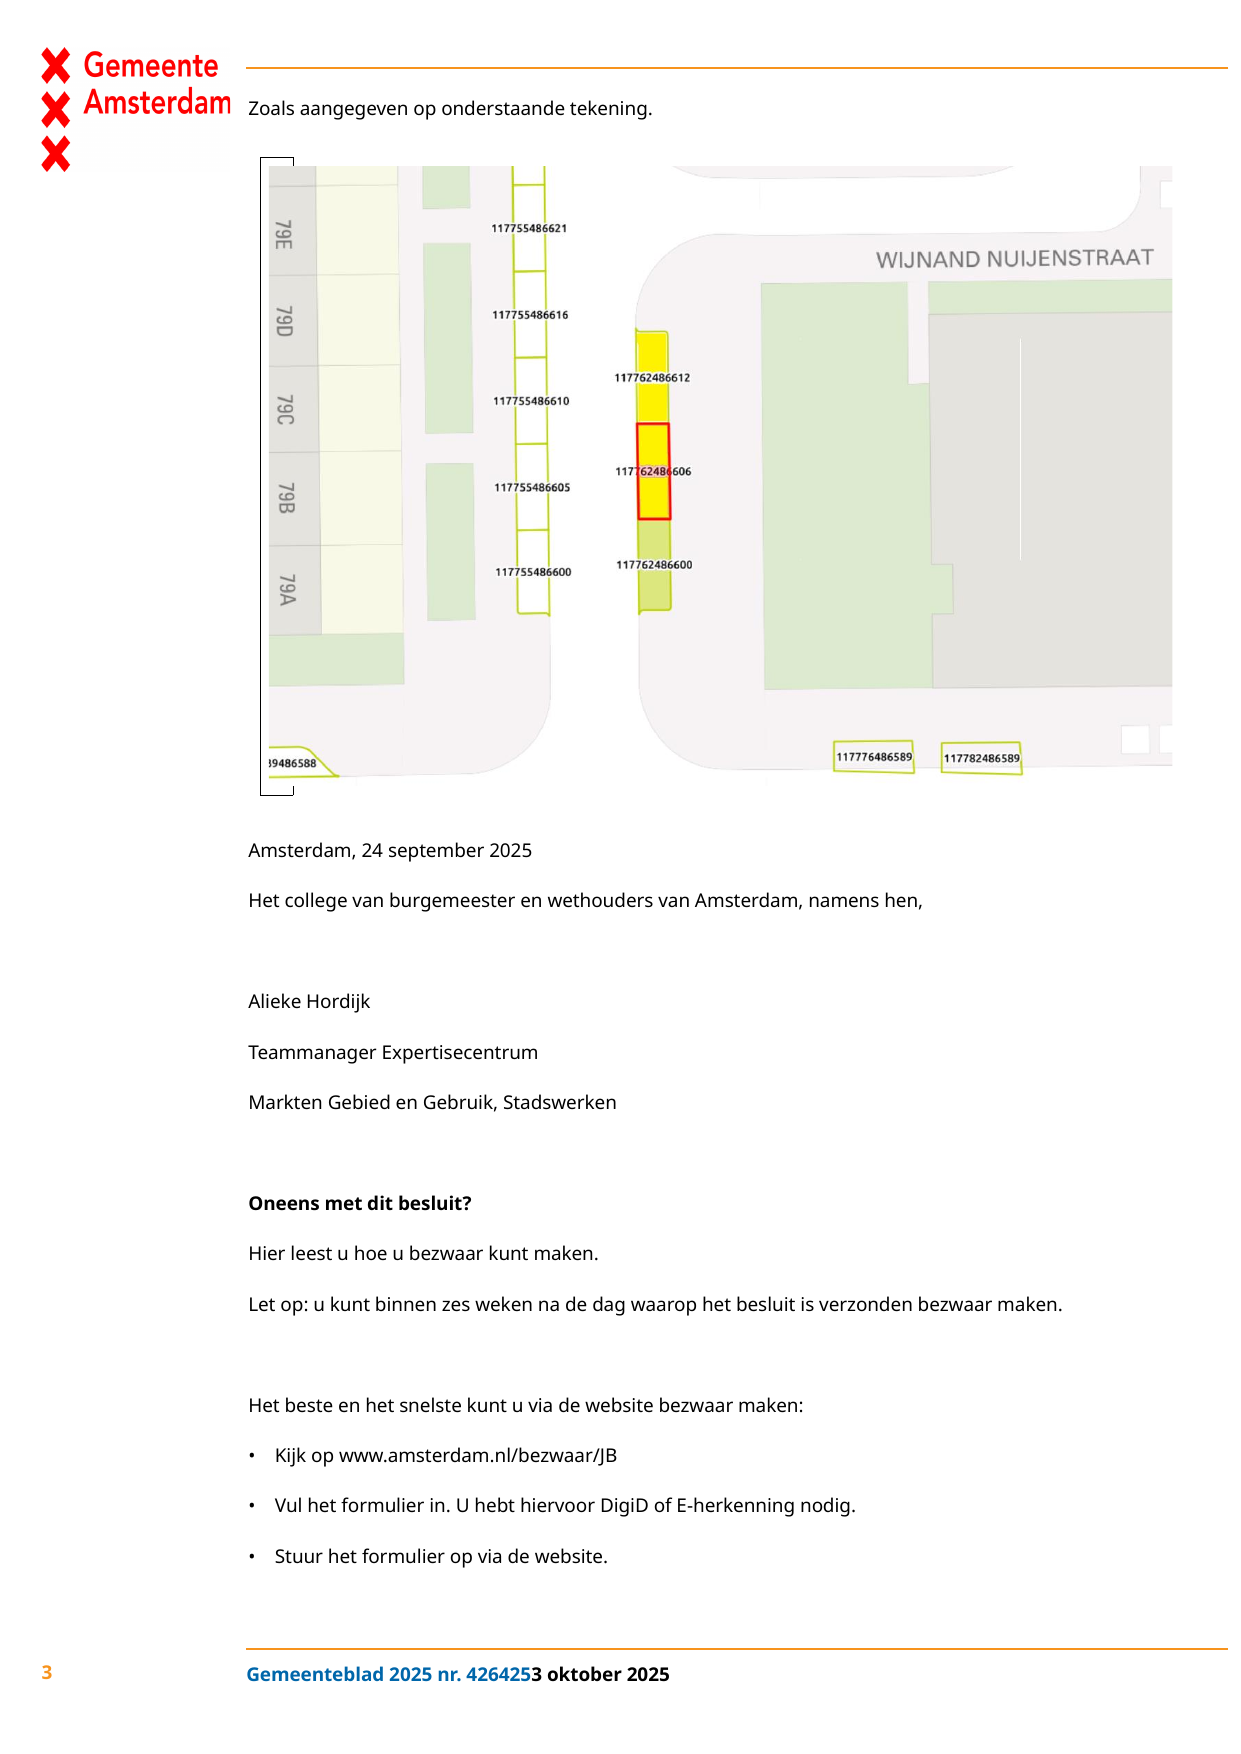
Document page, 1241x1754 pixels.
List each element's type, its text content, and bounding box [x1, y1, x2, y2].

text Alieke Hordijk [248, 988, 1152, 1014]
text Markten Gebied en Gebruik, Stadswerken [248, 1089, 1152, 1115]
picture [268, 166, 1173, 786]
picture [41, 47, 231, 172]
text Het college van burgemeester en wethouders van Amsterdam, namens hen, [248, 888, 1152, 913]
text Hier leest u hoe u bezwaar kunt maken. [248, 1241, 1152, 1266]
text • Stuur het formulier op via de website. [248, 1543, 1152, 1569]
text Oneens met dit besluit? [248, 1190, 1152, 1216]
text Let op: u kunt binnen zes weken na de dag waarop het besluit is verzonden bezwaar maken. [248, 1291, 1152, 1317]
text • Kijk op www.amsterdam.nl/bezwaar/JB [248, 1442, 1152, 1468]
text Zoals aangegeven op onderstaande tekening. [248, 95, 1152, 121]
text Teammanager Expertisecentrum [248, 1039, 1152, 1064]
text Het beste en het snelste kunt u via de website bezwaar maken: [248, 1392, 1152, 1417]
text Amsterdam, 24 september 2025 [248, 837, 1152, 863]
text • Vul het formulier in. U hebt hiervoor DigiD of E-herkenning nodig. [248, 1493, 1152, 1518]
